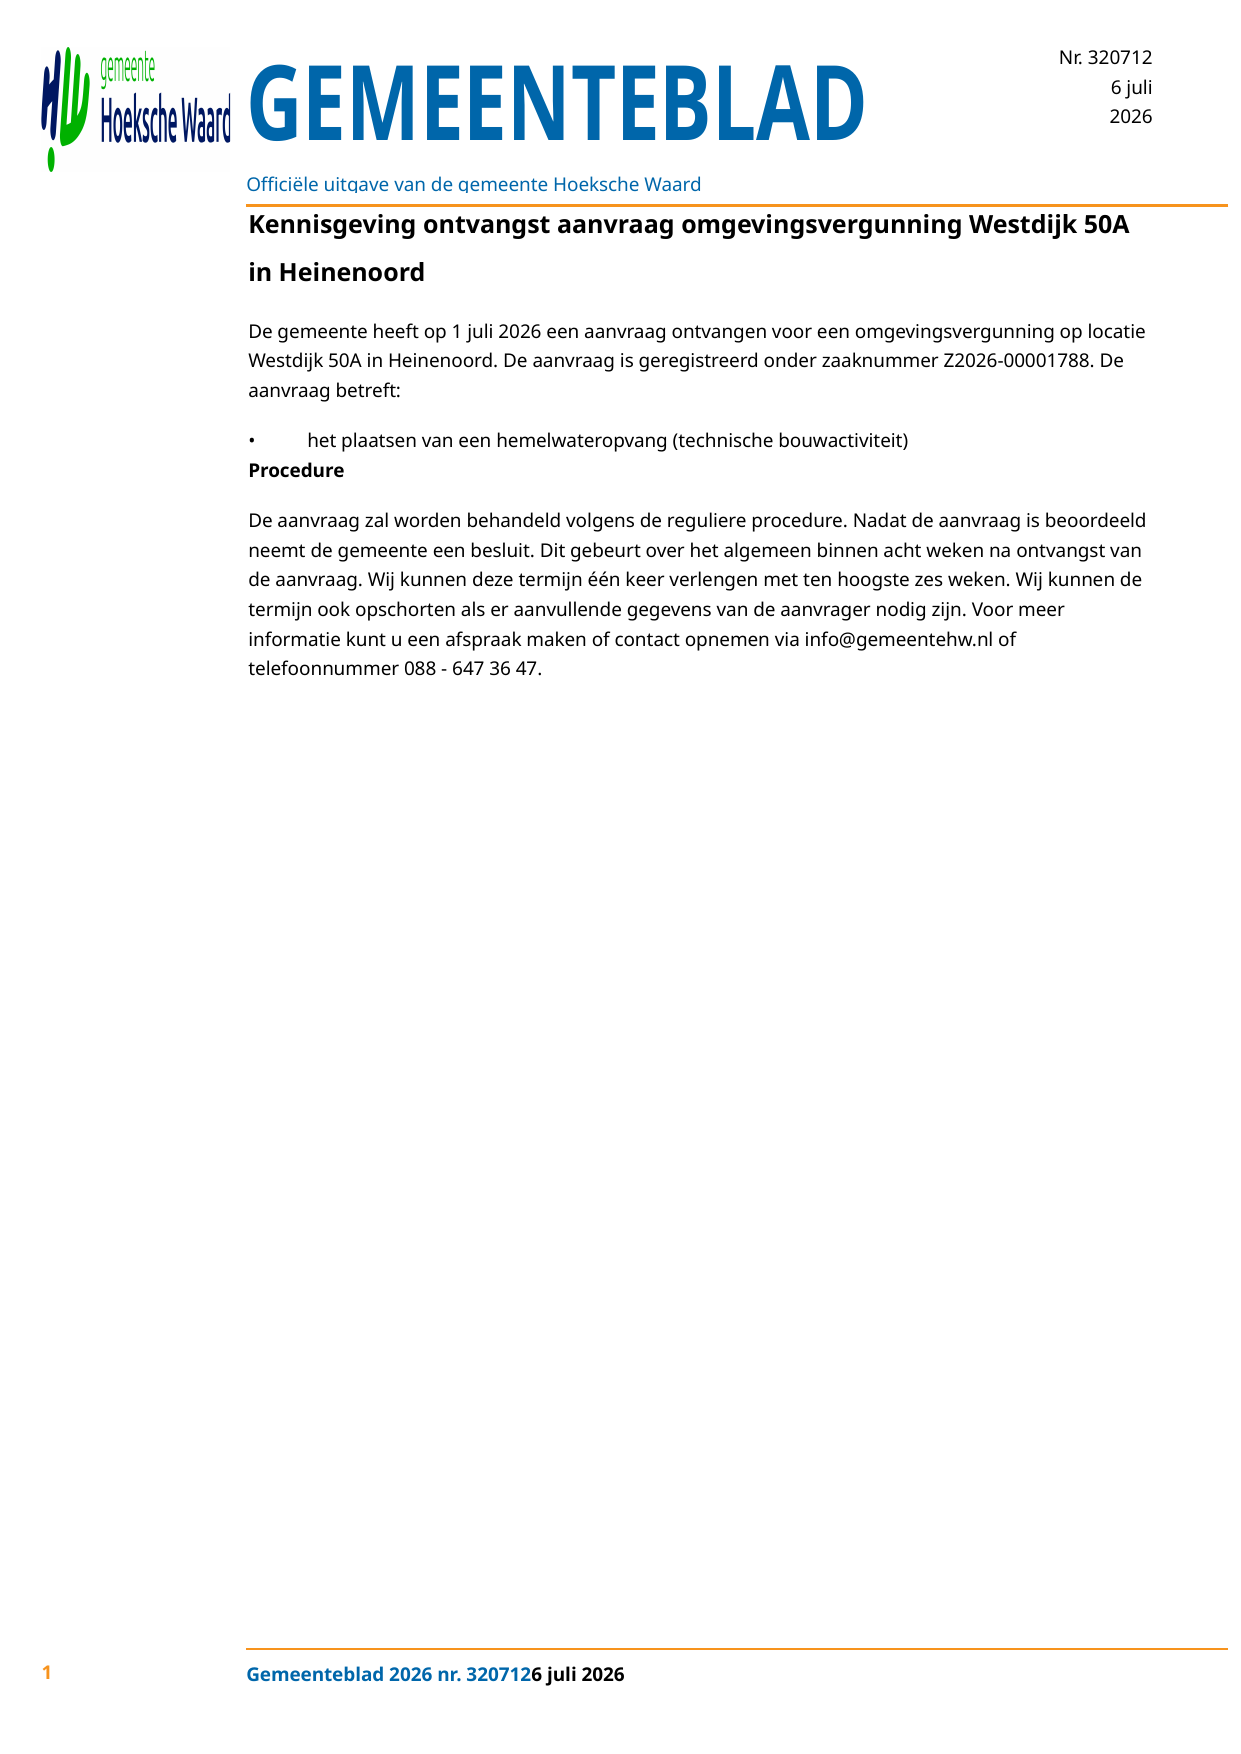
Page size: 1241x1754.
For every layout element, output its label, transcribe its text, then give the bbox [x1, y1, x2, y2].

list het plaatsen van een hemelwateropvang (technische bouwactiviteit) [248, 427, 1152, 453]
text Procedure [248, 457, 1152, 483]
picture [41, 47, 231, 172]
text De gemeente heeft op 1 juli 2026 een aanvraag ontvangen voor een omgevingsvergunning op locatie Westdijk 50A in Heinenoord. De aanvraag is geregistreerd onder zaaknummer Z2026-00001788. De aanvraag betreft: [248, 318, 1152, 403]
text De aanvraag zal worden behandeld volgens de reguliere procedure. Nadat de aanvraag is beoordeeld neemt de gemeente een besluit. Dit gebeurt over het algemeen binnen acht weken na ontvangst van de aanvraag. Wij kunnen deze termijn één keer verlengen met ten hoogste zes weken. Wij kunnen de termijn ook opschorten als er aanvullende gegevens van de aanvrager nodig zijn. Voor meer informatie kunt u een afspraak maken of contact opnemen via info@gemeentehw.nl of telefoonnummer 088 - 647 36 47. [248, 507, 1152, 681]
text Kennisgeving ontvangst aanvraag omgevingsvergunning Westdijk 50A in Heinenoord [248, 207, 1152, 288]
